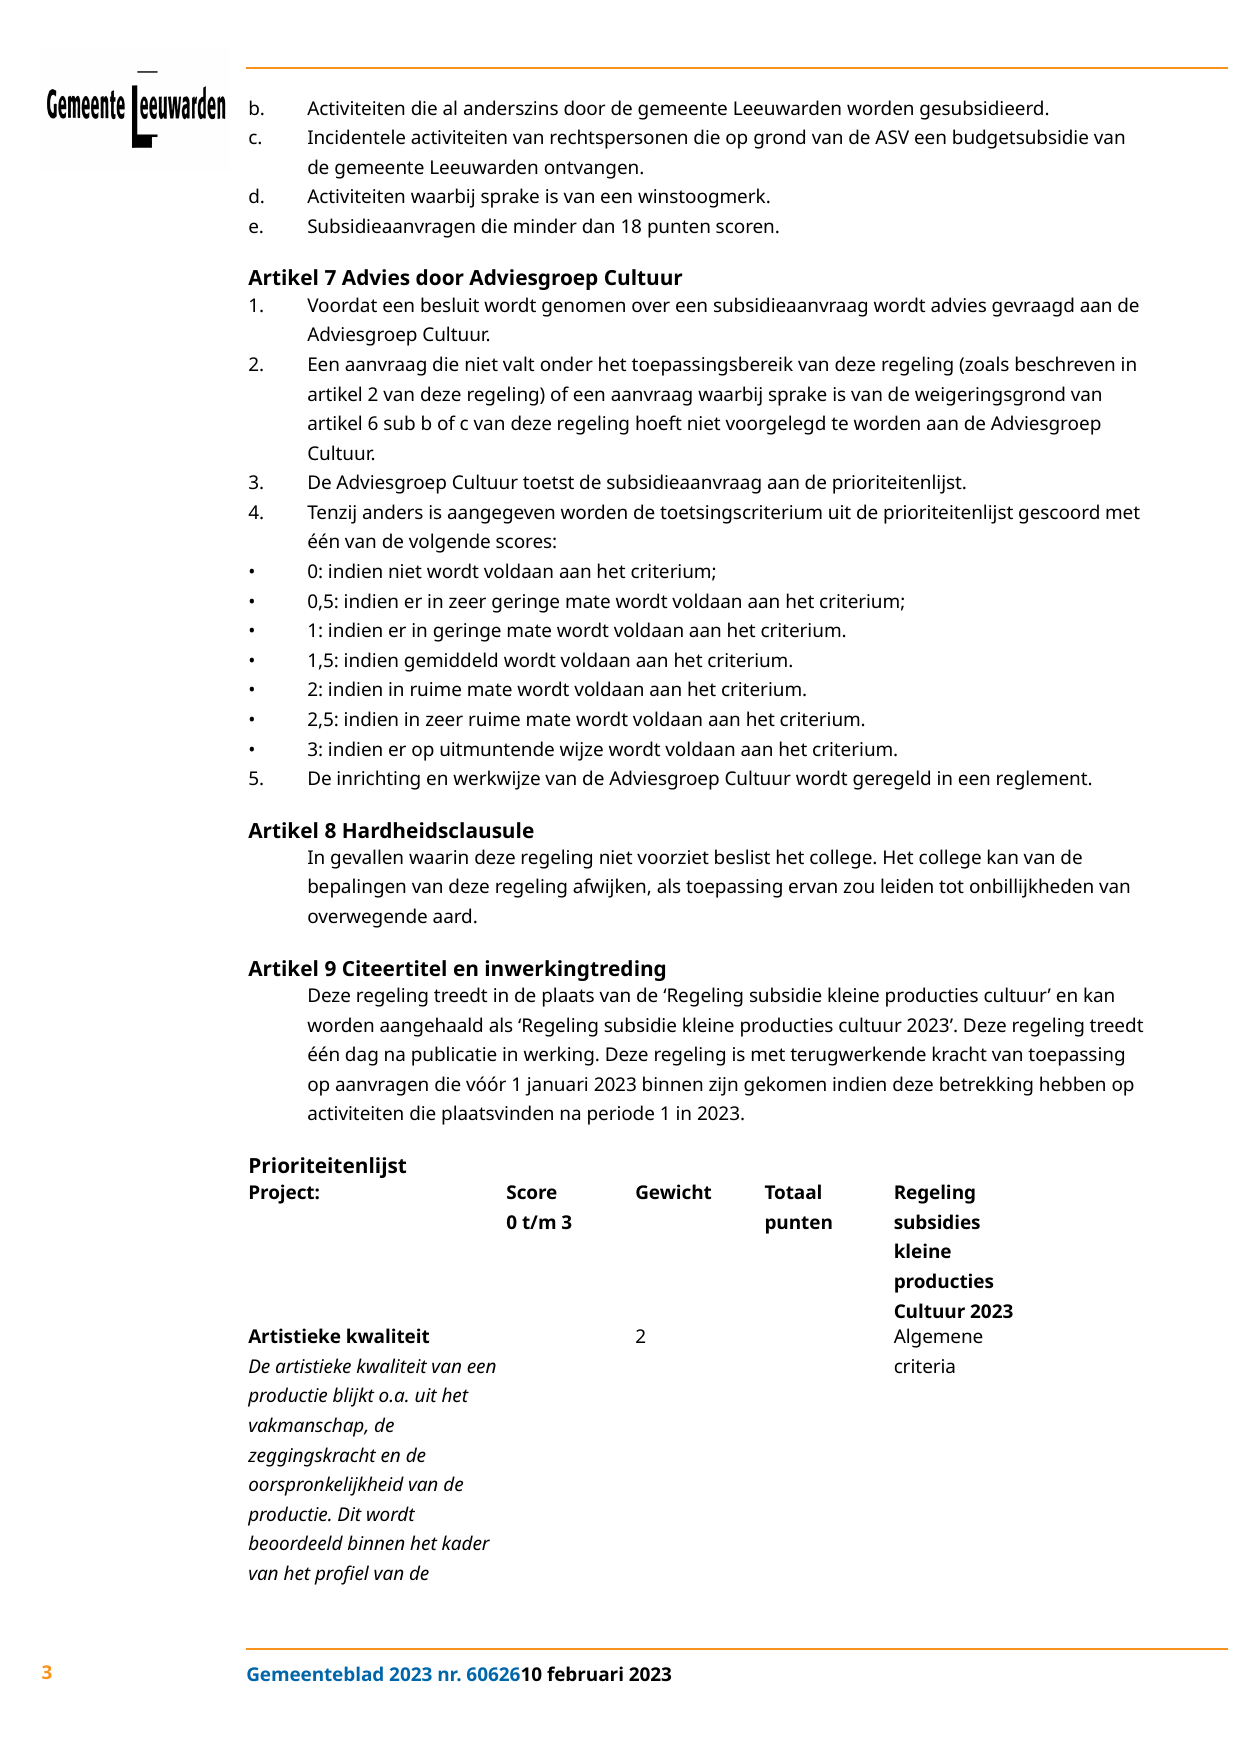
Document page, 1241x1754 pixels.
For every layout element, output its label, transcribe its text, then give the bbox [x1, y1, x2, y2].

table_cell 2 [635, 1324, 764, 1586]
list 0: indien niet wordt voldaan aan het criterium; [248, 558, 1152, 584]
table_cell Algemene criteria [894, 1324, 1022, 1586]
table_header Totaal punten [764, 1180, 893, 1323]
text Artikel 7 Advies door Adviesgroep Cultuur [248, 263, 1152, 292]
list In gevallen waarin deze regeling niet voorziet beslist het college. Het college kan van de bepalingen van deze regeling afwijken, als toepassing ervan zou leiden tot onbillijkheden van overwegende aard. [248, 844, 1152, 929]
list Een aanvraag die niet valt onder het toepassingsbereik van deze regeling (zoals beschreven in artikel 2 van deze regeling) of een aanvraag waarbij sprake is van de weigeringsgrond van artikel 6 sub b of c van deze regeling hoeft niet voorgelegd te worden aan de Adviesgroep Cultuur. [248, 351, 1152, 466]
list Subsidieaanvragen die minder dan 18 punten scoren. [248, 213, 1152, 239]
list Tenzij anders is aangegeven worden de toetsingscriterium uit de prioriteitenlijst gescoord met één van de volgende scores: [248, 499, 1152, 554]
text Artikel 8 Hardheidsclausule [248, 816, 1152, 844]
table_header Project: [248, 1180, 506, 1323]
text Artikel 9 Citeertitel en inwerkingtreding [248, 954, 1152, 982]
list De Adviesgroep Cultuur toetst de subsidieaanvraag aan de prioriteitenlijst. [248, 469, 1152, 495]
list 0,5: indien er in zeer geringe mate wordt voldaan aan het criterium; [248, 588, 1152, 613]
table_cell [506, 1324, 635, 1586]
table_header Regeling subsidies kleine producties Cultuur 2023 [894, 1180, 1022, 1323]
list 2: indien in ruime mate wordt voldaan aan het criterium. [248, 677, 1152, 702]
list Activiteiten die al anderszins door de gemeente Leeuwarden worden gesubsidieerd. [248, 95, 1152, 121]
text Prioriteitenlijst [248, 1151, 1152, 1179]
list Voordat een besluit wordt genomen over een subsidieaanvraag wordt advies gevraagd aan de Adviesgroep Cultuur. [248, 292, 1152, 347]
list 3: indien er op uitmuntende wijze wordt voldaan aan het criterium. [248, 736, 1152, 761]
table_cell [764, 1324, 893, 1586]
table_cell Artistieke kwaliteit De artistieke kwaliteit van een productie blijkt o.a. uit het vakmanschap, de zeggingskracht en de oorspronkelijkheid van de productie. Dit wordt beoordeeld binnen het kader van het profiel van de [248, 1324, 506, 1586]
table_header Gewicht [635, 1180, 764, 1323]
list Deze regeling treedt in de plaats van de ‘Regeling subsidie kleine producties cultuur’ en kan worden aangehaald als ‘Regeling subsidie kleine producties cultuur 2023’. Deze regeling treedt één dag na publicatie in werking. Deze regeling is met terugwerkende kracht van toepassing op aanvragen die vóór 1 januari 2023 binnen zijn gekomen indien deze betrekking hebben op activiteiten die plaatsvinden na periode 1 in 2023. [248, 982, 1152, 1126]
list Activiteiten waarbij sprake is van een winstoogmerk. [248, 183, 1152, 209]
list De inrichting en werkwijze van de Adviesgroep Cultuur wordt geregeld in een reglement. [248, 765, 1152, 791]
list 1: indien er in geringe mate wordt voldaan aan het criterium. [248, 617, 1152, 643]
list Incidentele activiteiten van rechtspersonen die op grond van de ASV een budgetsubsidie van de gemeente Leeuwarden ontvangen. [248, 124, 1152, 180]
picture [41, 47, 231, 172]
list 1,5: indien gemiddeld wordt voldaan aan het criterium. [248, 647, 1152, 673]
table_header Score 0 t/m 3 [506, 1180, 635, 1323]
list 2,5: indien in zeer ruime mate wordt voldaan aan het criterium. [248, 706, 1152, 732]
